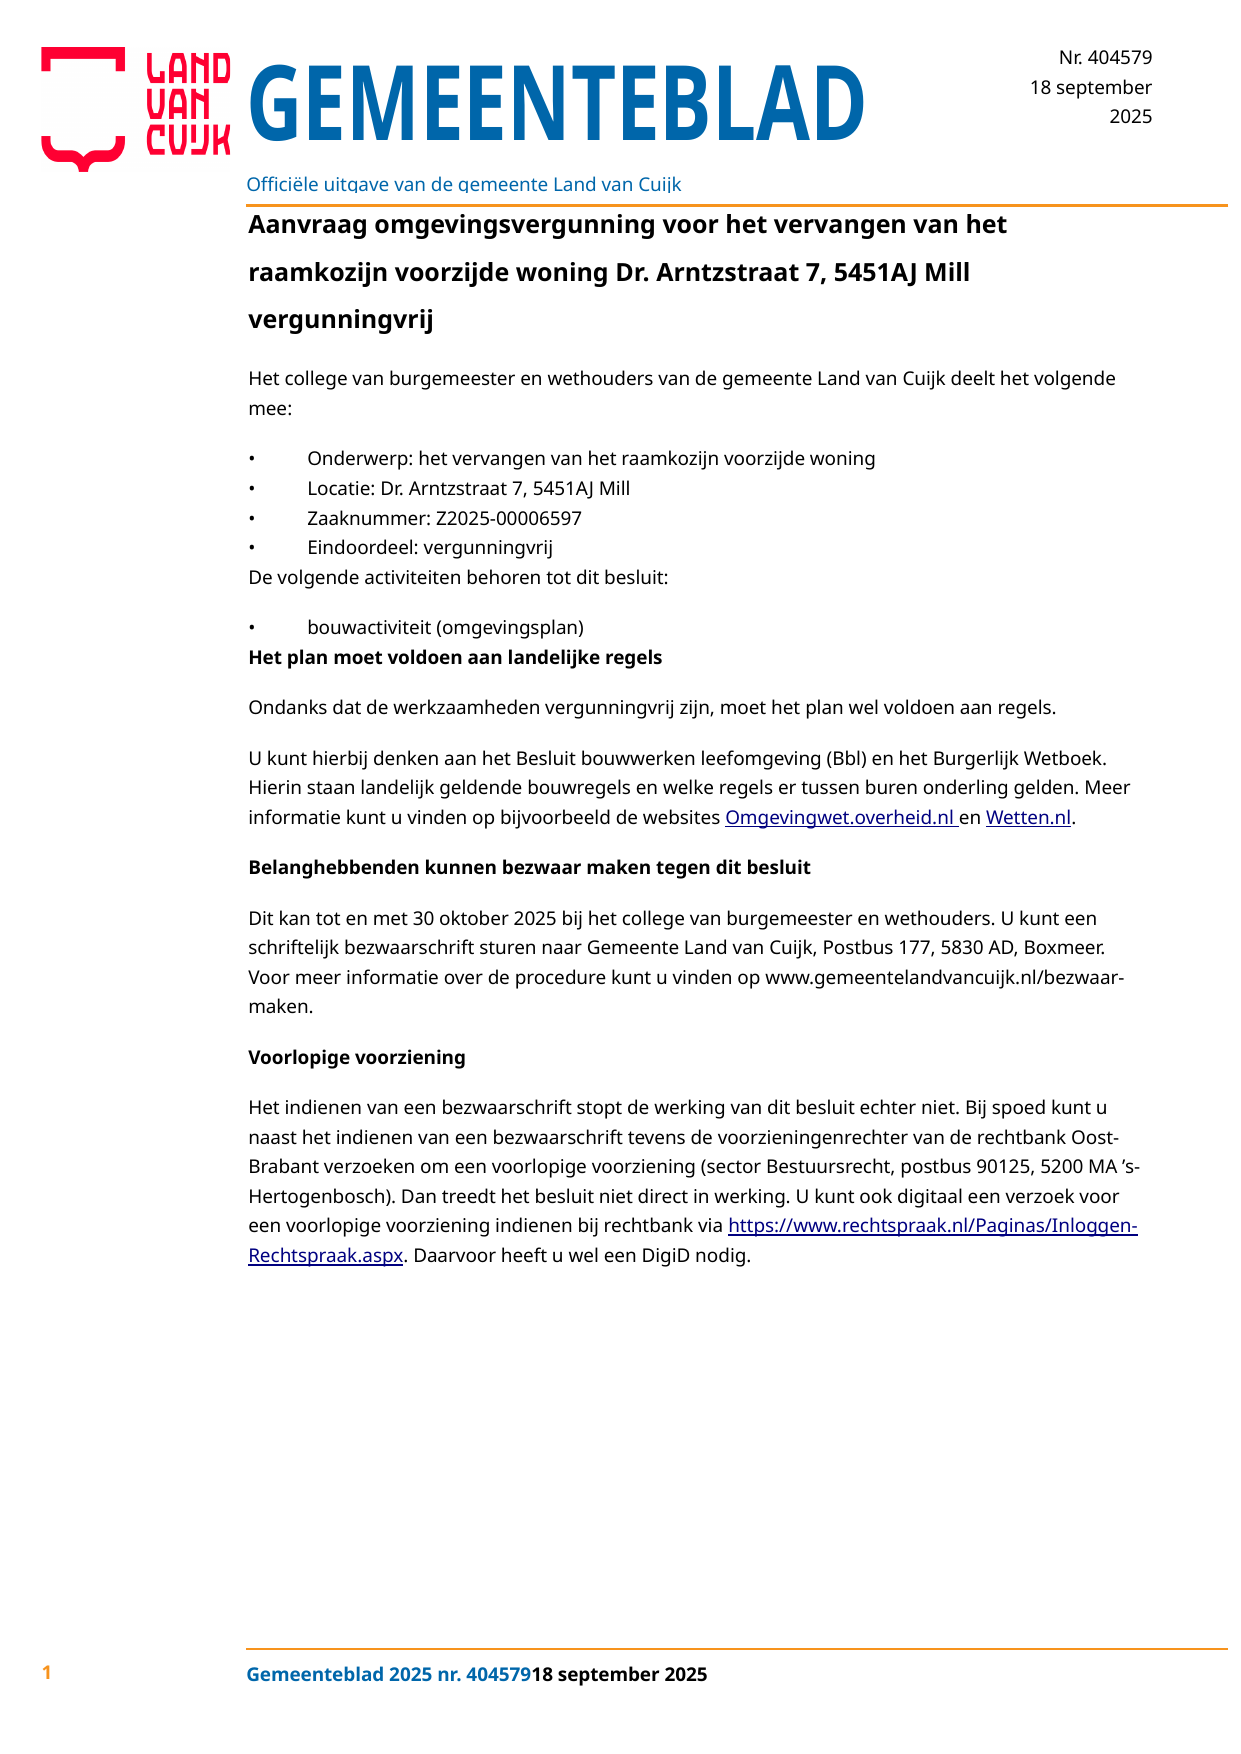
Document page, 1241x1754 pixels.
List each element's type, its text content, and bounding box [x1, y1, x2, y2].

list Zaaknummer: Z2025-00006597 [248, 505, 1152, 530]
text Belanghebbenden kunnen bezwaar maken tegen dit besluit [248, 854, 1152, 880]
text Het college van burgemeester en wethouders van de gemeente Land van Cuijk deelt het volgende mee: [248, 366, 1152, 421]
list Eindoordeel: vergunningvrij [248, 534, 1152, 560]
list bouwactiviteit (omgevingsplan) [248, 614, 1152, 640]
text Het indienen van een bezwaarschrift stopt de werking van dit besluit echter niet. Bij spoed kunt u naast het indienen van een bezwaarschrift tevens de voorzieningenrechter van de rechtbank Oost-Brabant verzoeken om een voorlopige voorziening (sector Bestuursrecht, postbus 90125, 5200 MA ’s-Hertogenbosch). Dan treedt het besluit niet direct in werking. U kunt ook digitaal een verzoek voor een voorlopige voorziening indienen bij rechtbank via https://www.rechtspraak.nl/Paginas/Inloggen-Rechtspraak.aspx. Daarvoor heeft u wel een DigiD nodig. [248, 1094, 1152, 1268]
text De volgende activiteiten behoren tot dit besluit: [248, 564, 1152, 589]
text Voorlopige voorziening [248, 1044, 1152, 1069]
list Onderwerp: het vervangen van het raamkozijn voorzijde woning [248, 446, 1152, 471]
text Ondanks dat de werkzaamheden vergunningvrij zijn, moet het plan wel voldoen aan regels. [248, 694, 1152, 720]
text Het plan moet voldoen aan landelijke regels [248, 644, 1152, 669]
list Locatie: Dr. Arntzstraat 7, 5451AJ Mill [248, 475, 1152, 501]
picture [41, 47, 231, 172]
text Dit kan tot en met 30 oktober 2025 bij het college van burgemeester en wethouders. U kunt een schriftelijk bezwaarschrift sturen naar Gemeente Land van Cuijk, Postbus 177, 5830 AD, Boxmeer. Voor meer informatie over de procedure kunt u vinden op www.gemeentelandvancuijk.nl/bezwaar-maken. [248, 905, 1152, 1019]
text U kunt hierbij denken aan het Besluit bouwwerken leefomgeving (Bbl) en het Burgerlijk Wetboek. Hierin staan landelijk geldende bouwregels en welke regels er tussen buren onderling gelden. Meer informatie kunt u vinden op bijvoorbeeld de websites Omgevingwet.overheid.nl en Wetten.nl. [248, 745, 1152, 829]
text Aanvraag omgevingsvergunning voor het vervangen van het raamkozijn voorzijde woning Dr. Arntzstraat 7, 5451AJ Mill vergunningvrij [248, 207, 1152, 336]
